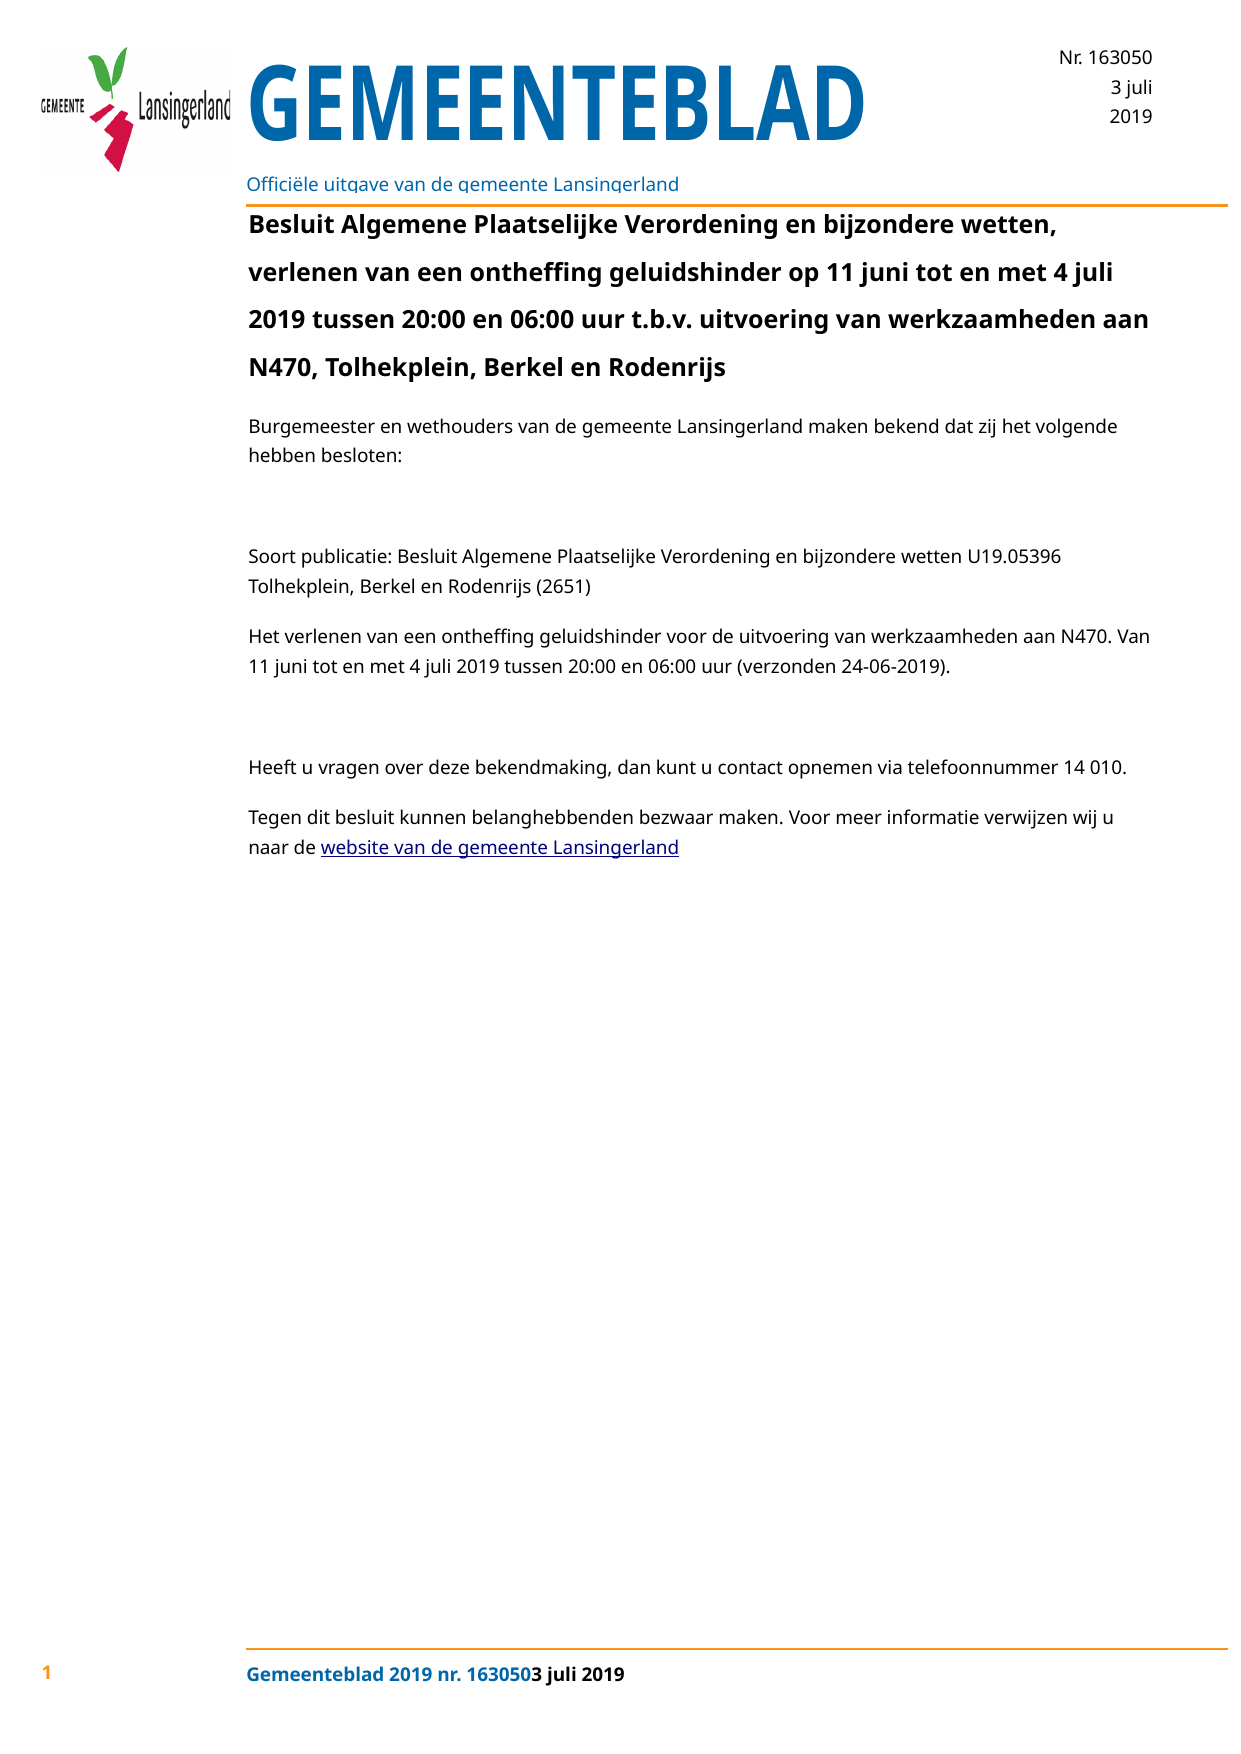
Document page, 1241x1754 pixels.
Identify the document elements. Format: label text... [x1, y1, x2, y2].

text Soort publicatie: Besluit Algemene Plaatselijke Verordening en bijzondere wetten U19.05396 Tolhekplein, Berkel en Rodenrijs (2651) [248, 543, 1152, 599]
picture [41, 47, 231, 172]
text Het verlenen van een ontheffing geluidshinder voor de uitvoering van werkzaamheden aan N470. Van 11 juni tot en met 4 juli 2019 tussen 20:00 en 06:00 uur (verzonden 24-06-2019). [248, 623, 1152, 679]
text Burgemeester en wethouders van de gemeente Lansingerland maken bekend dat zij het volgende hebben besloten: [248, 413, 1152, 468]
text Tegen dit besluit kunnen belanghebbenden bezwaar maken. Voor meer informatie verwijzen wij u naar de website van de gemeente Lansingerland [248, 804, 1152, 860]
text Heeft u vragen over deze bekendmaking, dan kunt u contact opnemen via telefoonnummer 14 010. [248, 754, 1152, 780]
text Besluit Algemene Plaatselijke Verordening en bijzondere wetten, verlenen van een ontheffing geluidshinder op 11 juni tot en met 4 juli 2019 tussen 20:00 en 06:00 uur t.b.v. uitvoering van werkzaamheden aan N470, Tolhekplein, Berkel en Rodenrijs [248, 207, 1152, 384]
